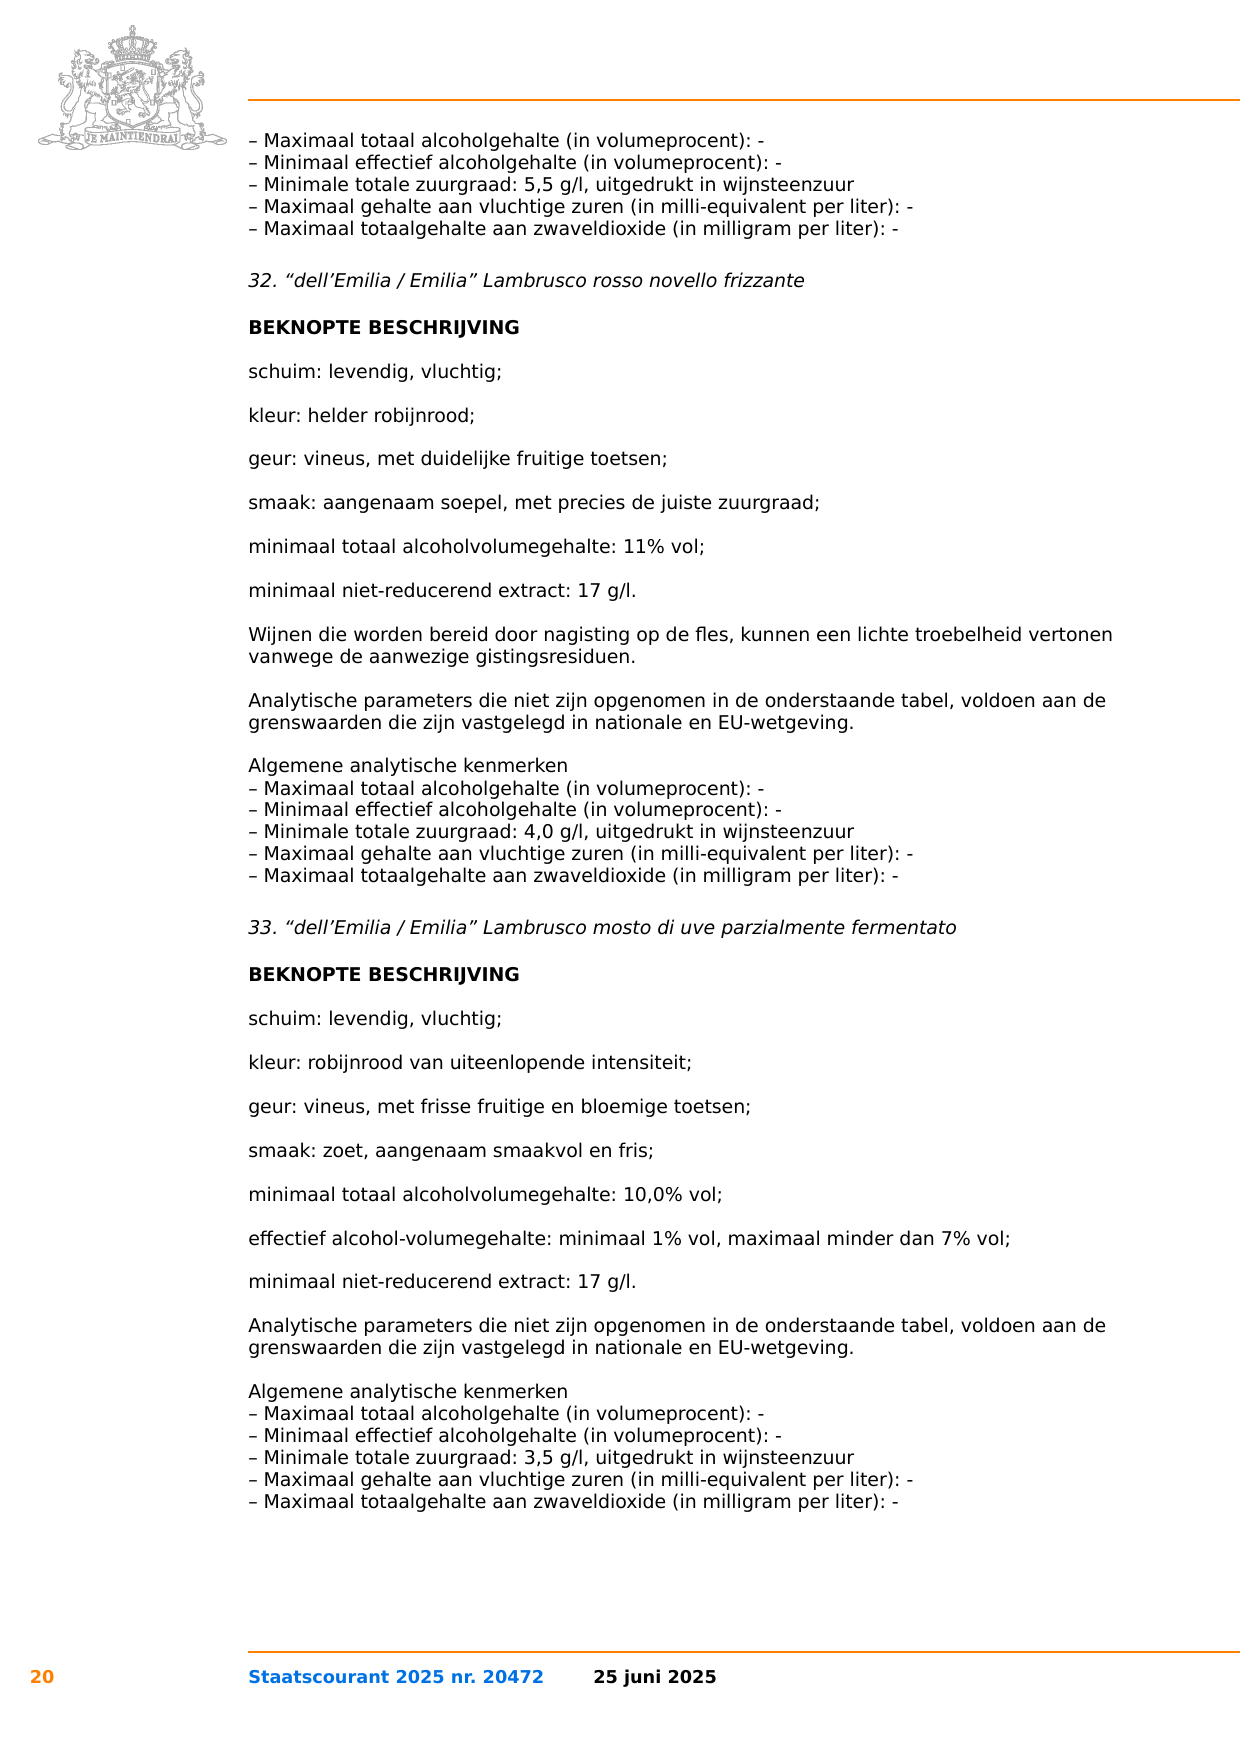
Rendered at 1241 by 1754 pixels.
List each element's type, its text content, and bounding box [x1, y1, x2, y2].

text minimaal niet-reducerend extract: 17 g/l. [248, 580, 1163, 602]
text effectief alcohol-volumegehalte: minimaal 1% vol, maximaal minder dan 7% vol; [248, 1227, 1163, 1249]
text minimaal totaal alcoholvolumegehalte: 11% vol; [248, 536, 1163, 558]
text – Minimale totale zuurgraad: 5,5 g/l, uitgedrukt in wijnsteenzuur [248, 174, 1163, 196]
subtitle 33. “dell’Emilia / Emilia” Lambrusco mosto di uve parzialmente fermentato [248, 917, 1163, 939]
text – Minimaal effectief alcoholgehalte (in volumeprocent): - [248, 152, 1163, 174]
subtitle 32. “dell’Emilia / Emilia” Lambrusco rosso novello frizzante [248, 270, 1163, 292]
text – Maximaal totaal alcoholgehalte (in volumeprocent): - [248, 777, 1163, 799]
text – Maximaal gehalte aan vluchtige zuren (in milli-equivalent per liter): - [248, 843, 1163, 865]
text – Maximaal totaalgehalte aan zwaveldioxide (in milligram per liter): - [248, 218, 1163, 240]
text minimaal totaal alcoholvolumegehalte: 10,0% vol; [248, 1183, 1163, 1206]
text smaak: zoet, aangenaam smaakvol en fris; [248, 1140, 1163, 1162]
text BEKNOPTE BESCHRIJVING [248, 317, 1163, 339]
text geur: vineus, met frisse fruitige en bloemige toetsen; [248, 1096, 1163, 1118]
text – Minimale totale zuurgraad: 4,0 g/l, uitgedrukt in wijnsteenzuur [248, 821, 1163, 843]
text – Maximaal totaalgehalte aan zwaveldioxide (in milligram per liter): - [248, 1491, 1163, 1513]
text – Maximaal totaalgehalte aan zwaveldioxide (in milligram per liter): - [248, 865, 1163, 887]
text Analytische parameters die niet zijn opgenomen in de onderstaande tabel, voldoen aan de grenswaarden die zijn vastgelegd in nationale en EU-wetgeving. [248, 1315, 1163, 1359]
text – Maximaal gehalte aan vluchtige zuren (in milli-equivalent per liter): - [248, 196, 1163, 218]
text kleur: robijnrood van uiteenlopende intensiteit; [248, 1052, 1163, 1074]
text Wijnen die worden bereid door nagisting op de fles, kunnen een lichte troebelheid vertonen vanwege de aanwezige gistingsresiduen. [248, 624, 1163, 668]
text geur: vineus, met duidelijke fruitige toetsen; [248, 448, 1163, 470]
text – Maximaal gehalte aan vluchtige zuren (in milli-equivalent per liter): - [248, 1469, 1163, 1491]
text – Minimale totale zuurgraad: 3,5 g/l, uitgedrukt in wijnsteenzuur [248, 1447, 1163, 1469]
picture [38, 25, 227, 150]
text – Minimaal effectief alcoholgehalte (in volumeprocent): - [248, 1425, 1163, 1447]
text minimaal niet-reducerend extract: 17 g/l. [248, 1271, 1163, 1293]
text Algemene analytische kenmerken [248, 755, 1163, 777]
text schuim: levendig, vluchtig; [248, 361, 1163, 383]
text Algemene analytische kenmerken [248, 1381, 1163, 1403]
text schuim: levendig, vluchtig; [248, 1008, 1163, 1030]
text – Maximaal totaal alcoholgehalte (in volumeprocent): - [248, 1403, 1163, 1425]
text smaak: aangenaam soepel, met precies de juiste zuurgraad; [248, 492, 1163, 514]
text kleur: helder robijnrood; [248, 404, 1163, 426]
text BEKNOPTE BESCHRIJVING [248, 964, 1163, 986]
text – Minimaal effectief alcoholgehalte (in volumeprocent): - [248, 799, 1163, 821]
text – Maximaal totaal alcoholgehalte (in volumeprocent): - [248, 130, 1163, 152]
text Analytische parameters die niet zijn opgenomen in de onderstaande tabel, voldoen aan de grenswaarden die zijn vastgelegd in nationale en EU-wetgeving. [248, 689, 1163, 733]
